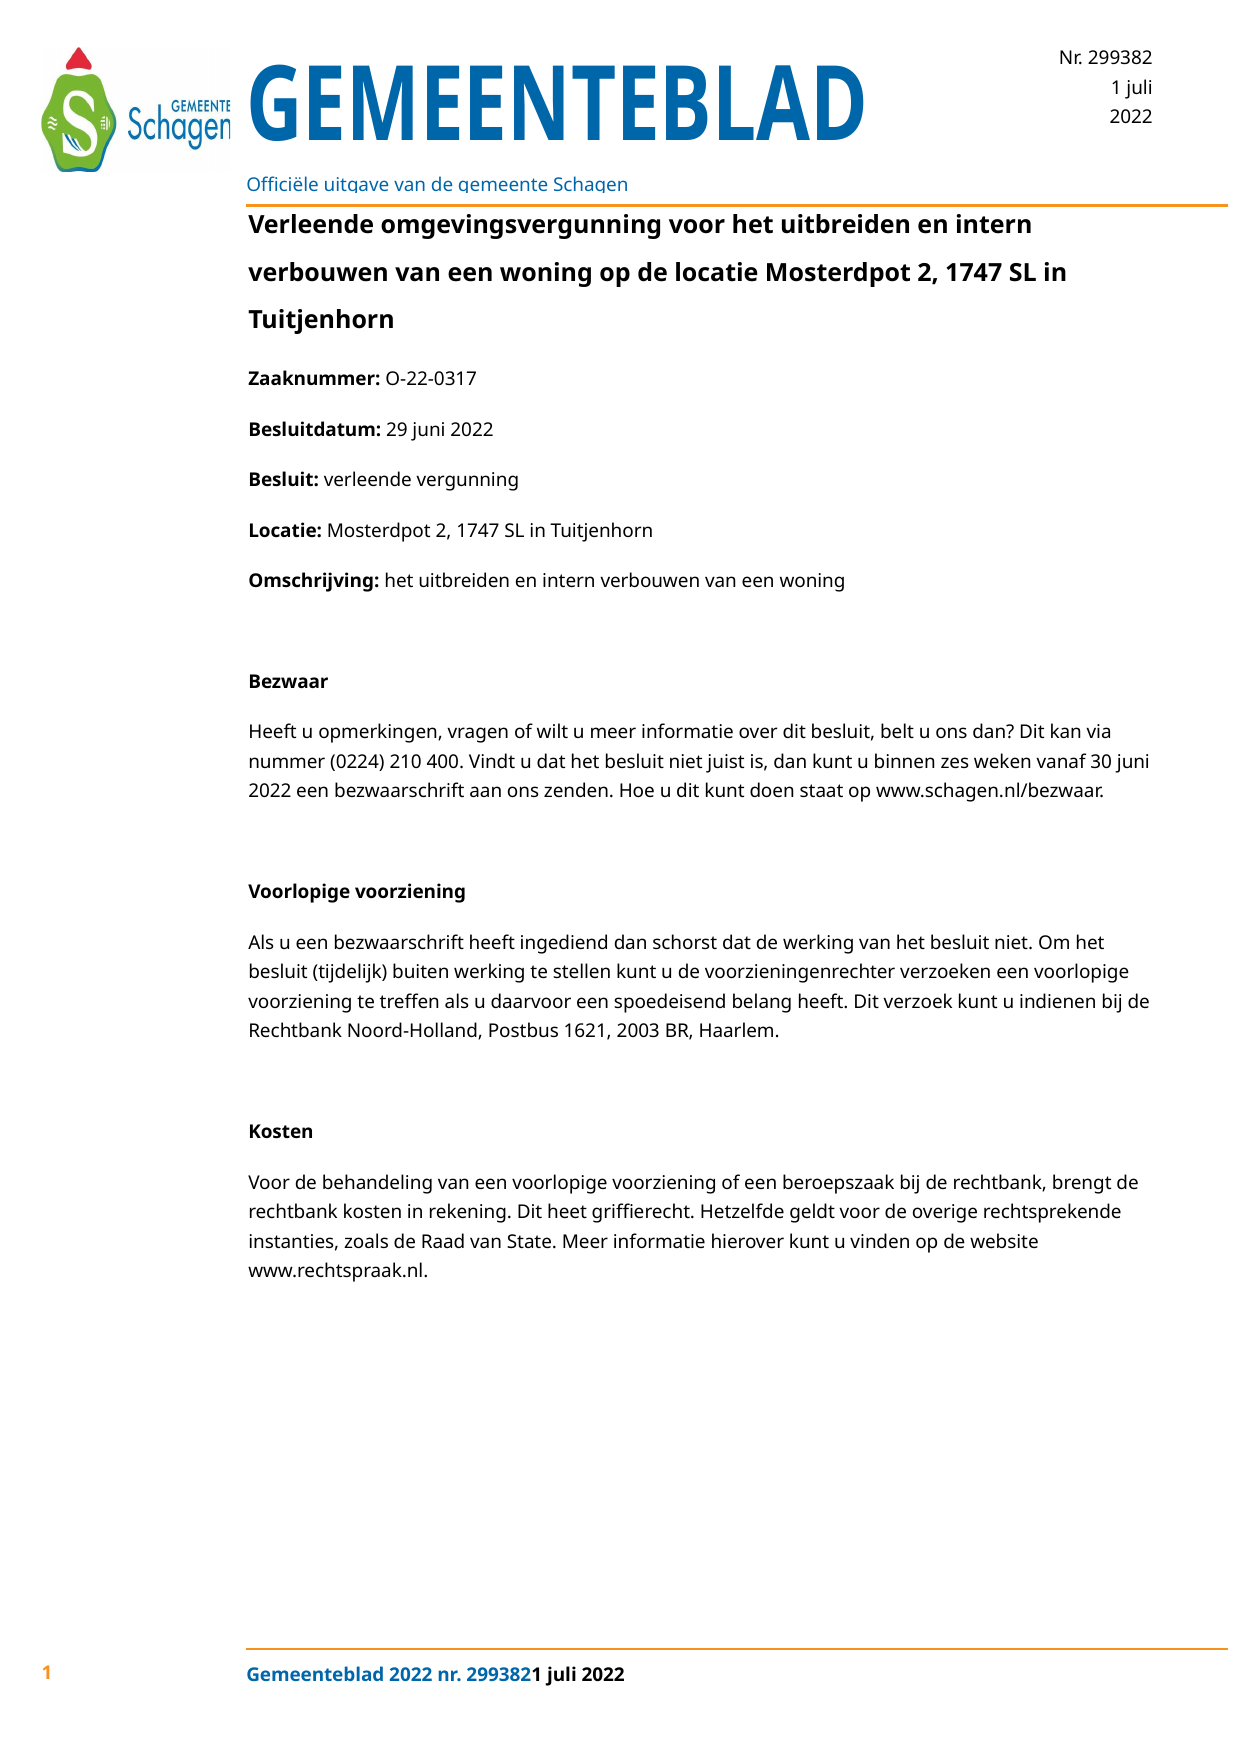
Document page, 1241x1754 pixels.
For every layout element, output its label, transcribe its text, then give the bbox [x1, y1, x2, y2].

text Als u een bezwaarschrift heeft ingediend dan schorst dat de werking van het besluit niet. Om het besluit (tijdelijk) buiten werking te stellen kunt u de voorzieningenrechter verzoeken een voorlopige voorziening te treffen als u daarvoor een spoedeisend belang heeft. Dit verzoek kunt u indienen bij de Rechtbank Noord-Holland, Postbus 1621, 2003 BR, Haarlem. [248, 929, 1152, 1043]
text Locatie: Mosterdpot 2, 1747 SL in Tuitjenhorn [248, 517, 1152, 542]
picture [41, 47, 231, 172]
text Besluitdatum: 29 juni 2022 [248, 416, 1152, 442]
text Verleende omgevingsvergunning voor het uitbreiden en intern verbouwen van een woning op de locatie Mosterdpot 2, 1747 SL in Tuitjenhorn [248, 207, 1152, 336]
text Kosten [248, 1118, 1152, 1144]
text Voor de behandeling van een voorlopige voorziening of een beroepszaak bij de rechtbank, brengt de rechtbank kosten in rekening. Dit heet griffierecht. Hetzelfde geldt voor de overige rechtsprekende instanties, zoals de Raad van State. Meer informatie hierover kunt u vinden op de website www.rechtspraak.nl. [248, 1169, 1152, 1283]
text Bezwaar [248, 668, 1152, 694]
text Heeft u opmerkingen, vragen of wilt u meer informatie over dit besluit, belt u ons dan? Dit kan via nummer (0224) 210 400. Vindt u dat het besluit niet juist is, dan kunt u binnen zes weken vanaf 30 juni 2022 een bezwaarschrift aan ons zenden. Hoe u dit kunt doen staat op www.schagen.nl/bezwaar. [248, 718, 1152, 803]
text Zaaknummer: O-22-0317 [248, 366, 1152, 391]
text Omschrijving: het uitbreiden en intern verbouwen van een woning [248, 567, 1152, 593]
text Voorlopige voorziening [248, 878, 1152, 904]
text Besluit: verleende vergunning [248, 466, 1152, 492]
